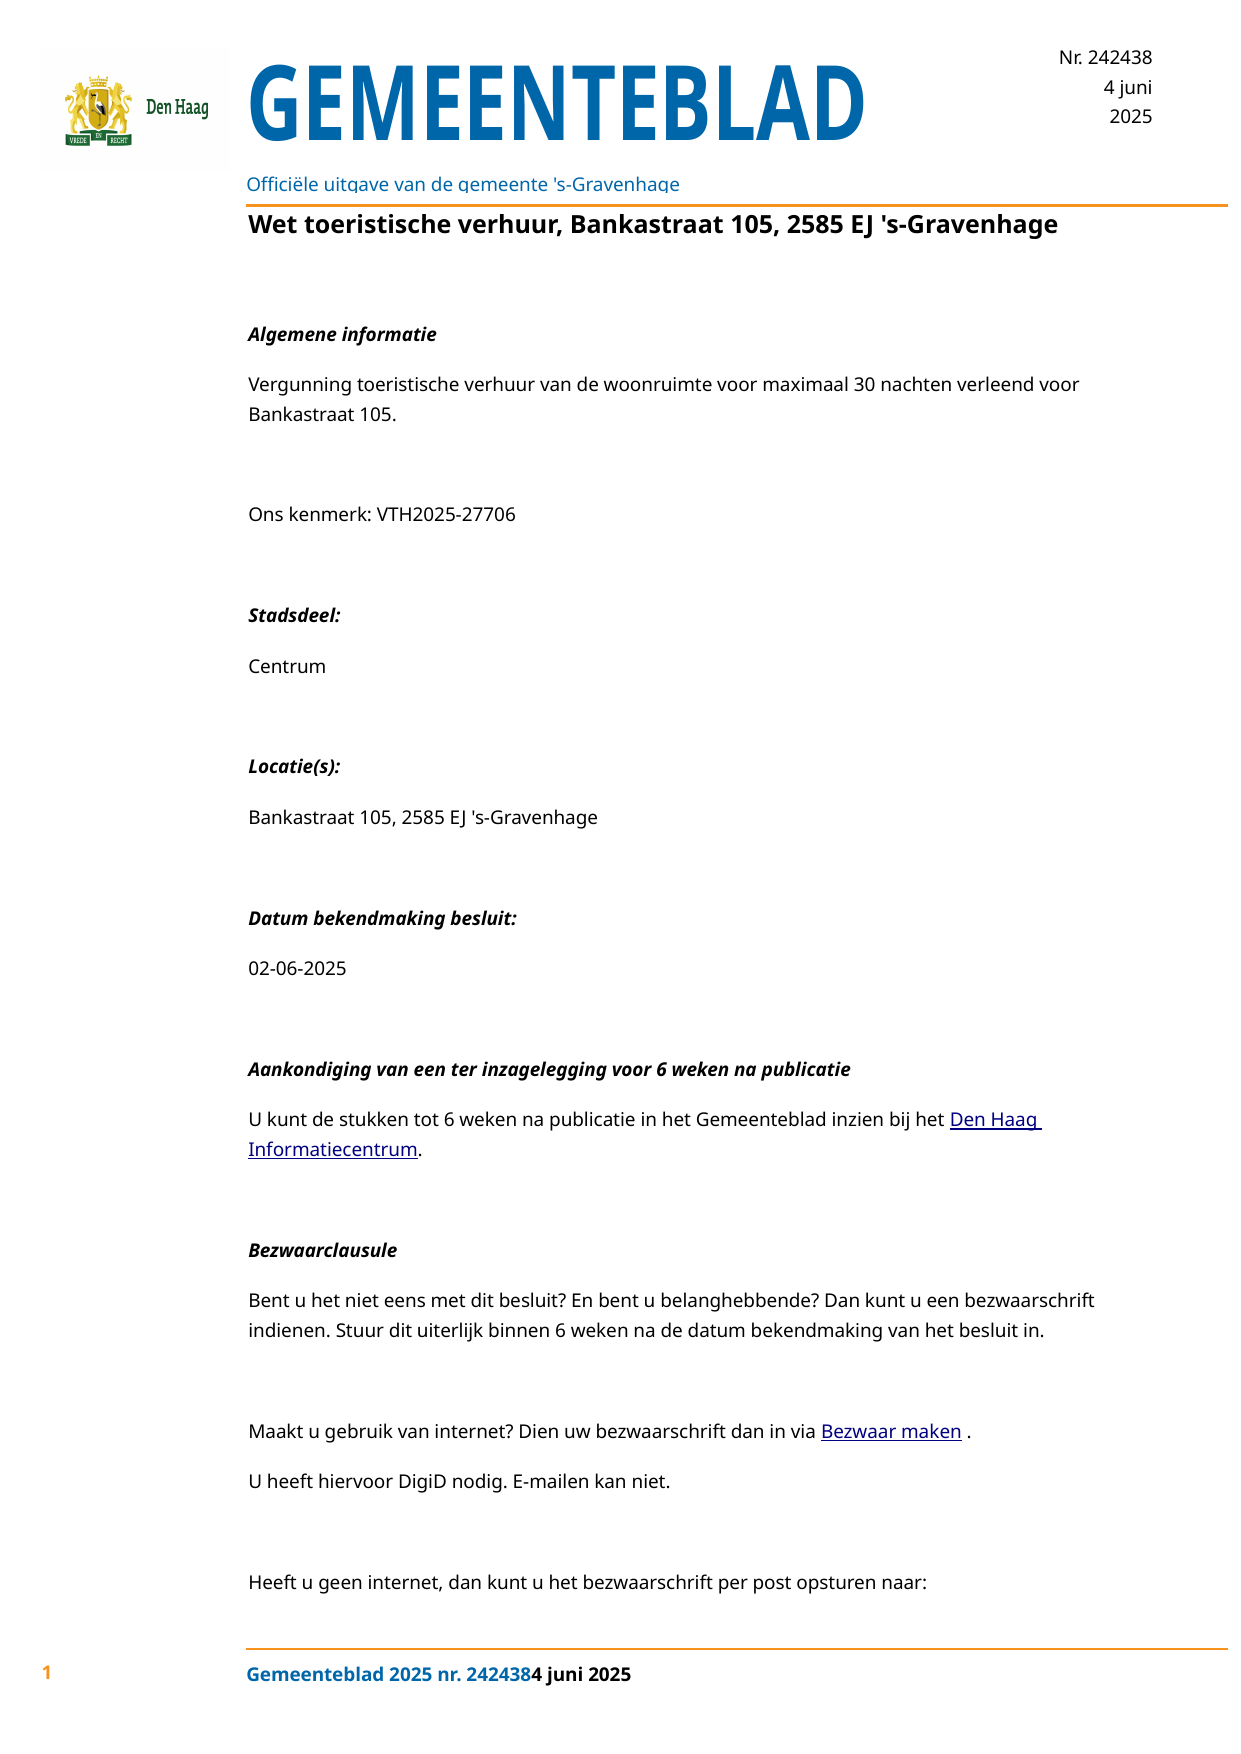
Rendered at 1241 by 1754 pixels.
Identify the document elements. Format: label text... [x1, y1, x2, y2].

text Heeft u geen internet, dan kunt u het bezwaarschrift per post opsturen naar: [248, 1569, 1152, 1595]
text Wet toeristische verhuur, Bankastraat 105, 2585 EJ 's-Gravenhage [248, 207, 1152, 241]
text Vergunning toeristische verhuur van de woonruimte voor maximaal 30 nachten verleend voor Bankastraat 105. [248, 371, 1152, 426]
text 02-06-2025 [248, 955, 1152, 981]
text Datum bekendmaking besluit: [248, 905, 1152, 931]
picture [41, 47, 231, 172]
text U heeft hiervoor DigiD nodig. E-mailen kan niet. [248, 1468, 1152, 1494]
text Bent u het niet eens met dit besluit? En bent u belanghebbende? Dan kunt u een bezwaarschrift indienen. Stuur dit uiterlijk binnen 6 weken na de datum bekendmaking van het besluit in. [248, 1287, 1152, 1343]
text Stadsdeel: [248, 602, 1152, 628]
text Bankastraat 105, 2585 EJ 's-Gravenhage [248, 804, 1152, 830]
text Centrum [248, 653, 1152, 678]
text U kunt de stukken tot 6 weken na publicatie in het Gemeenteblad inzien bij het Den Haag Informatiecentrum. [248, 1107, 1152, 1162]
text Locatie(s): [248, 754, 1152, 779]
text Maakt u gebruik van internet? Dien uw bezwaarschrift dan in via Bezwaar maken . [248, 1418, 1152, 1443]
text Algemene informatie [248, 321, 1152, 346]
text Aankondiging van een ter inzagelegging voor 6 weken na publicatie [248, 1056, 1152, 1082]
text Ons kenmerk: VTH2025-27706 [248, 502, 1152, 527]
text Bezwaarclausule [248, 1237, 1152, 1263]
